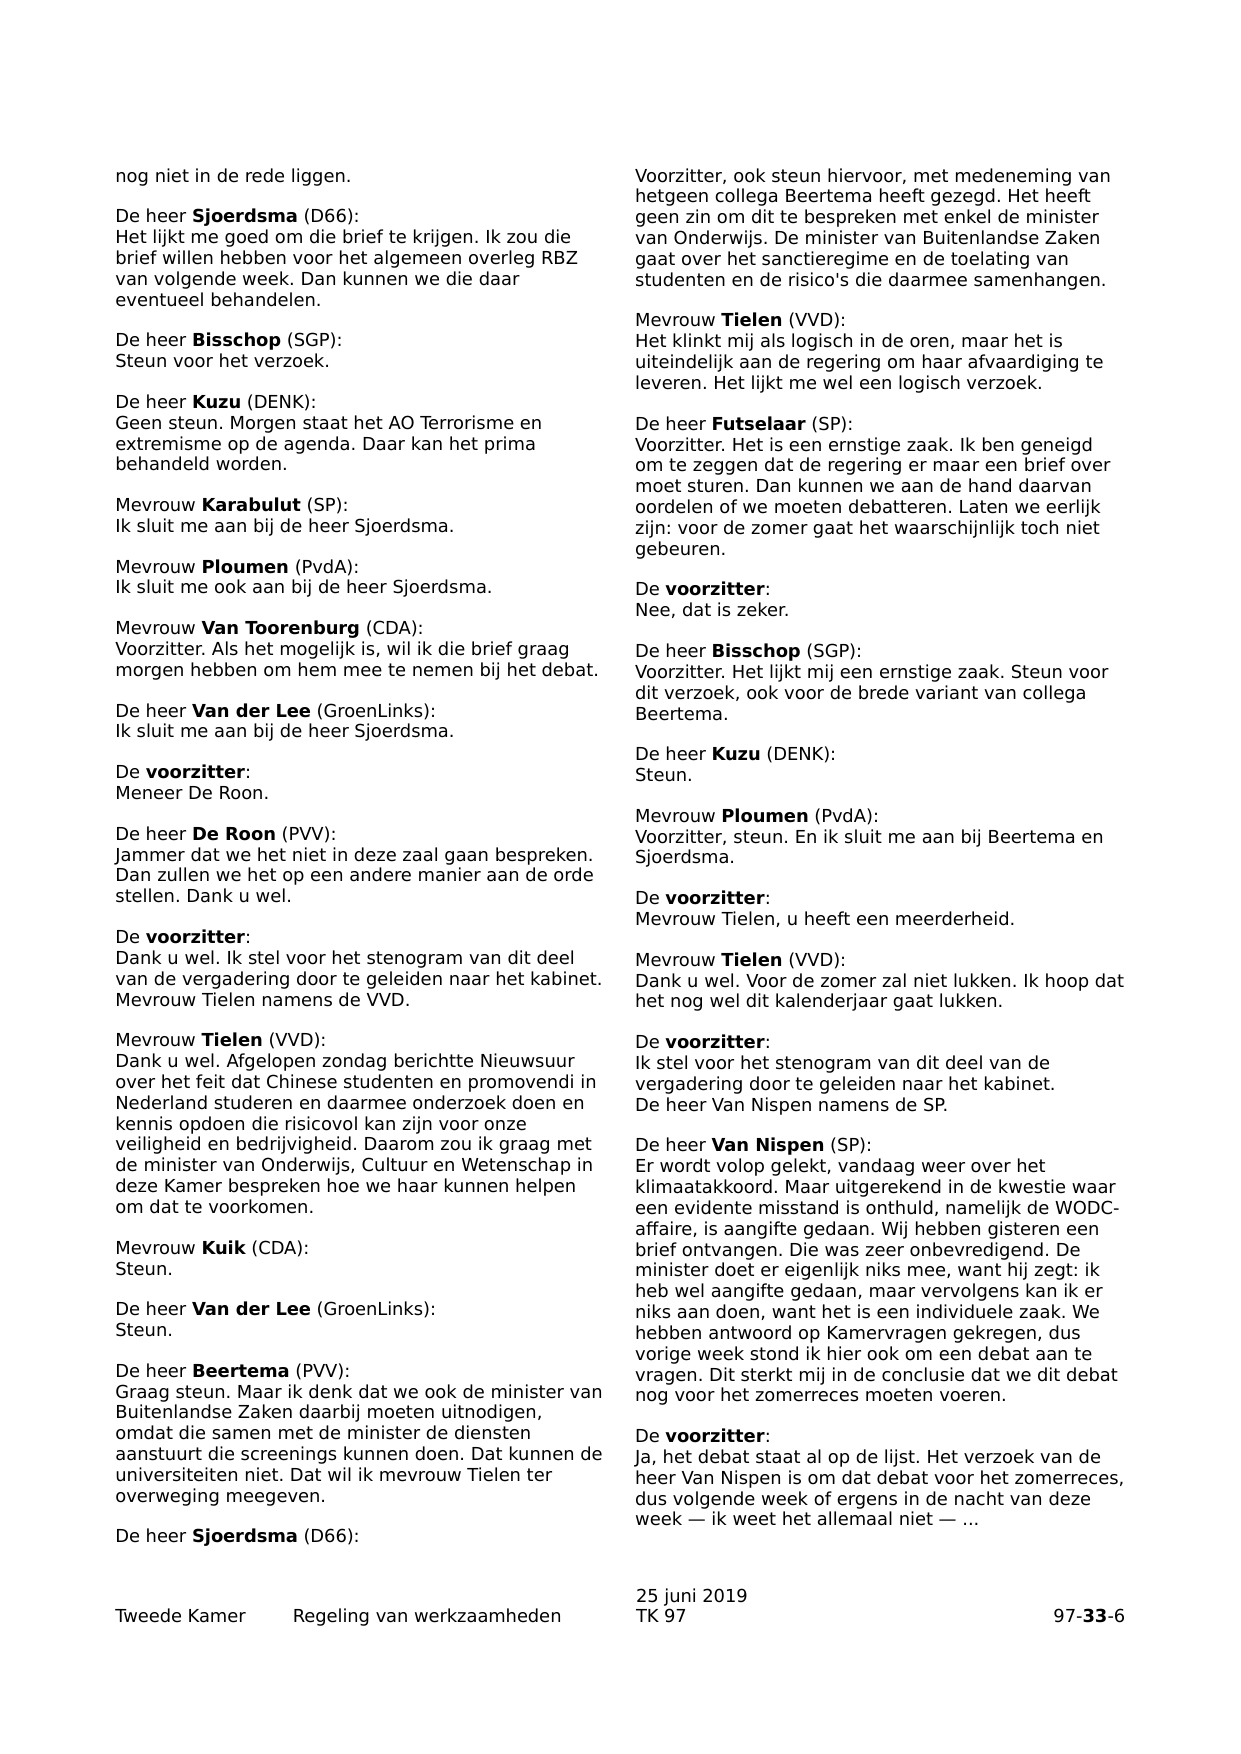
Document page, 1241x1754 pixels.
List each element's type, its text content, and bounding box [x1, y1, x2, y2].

text nog niet in de rede liggen. [115, 165, 605, 186]
text De heer Van Nispen (SP): [635, 1135, 1125, 1156]
text De heer Beertema (PVV): [115, 1361, 605, 1381]
text Voorzitter, steun. En ik sluit me aan bij Beertema en Sjoerdsma. [635, 826, 1125, 868]
text Voorzitter. Als het mogelijk is, wil ik die brief graag morgen hebben om hem mee te nemen bij het debat. [115, 639, 605, 681]
text Ik sluit me aan bij de heer Sjoerdsma. [115, 516, 605, 537]
text Mevrouw Tielen (VVD): [115, 1030, 605, 1051]
text Het lijkt me goed om die brief te krijgen. Ik zou die brief willen hebben voor het algemeen overleg RBZ van volgende week. Dan kunnen we die daar eventueel behandelen. [115, 227, 605, 310]
text Ik sluit me ook aan bij de heer Sjoerdsma. [115, 577, 605, 598]
text De heer Van Nispen namens de SP. [635, 1094, 1125, 1115]
text Steun. [115, 1258, 605, 1279]
text Mevrouw Van Toorenburg (CDA): [115, 618, 605, 639]
text De voorzitter: [635, 1426, 1125, 1447]
text Meneer De Roon. [115, 783, 605, 804]
text Steun voor het verzoek. [115, 351, 605, 372]
text De voorzitter: [635, 888, 1125, 909]
text De voorzitter: [635, 579, 1125, 600]
text Ik sluit me aan bij de heer Sjoerdsma. [115, 721, 605, 742]
text Mevrouw Kuik (CDA): [115, 1237, 605, 1258]
text Mevrouw Tielen (VVD): [635, 310, 1125, 331]
text Voorzitter, ook steun hiervoor, met medeneming van hetgeen collega Beertema heeft gezegd. Het heeft geen zin om dit te bespreken met enkel de minister van Onderwijs. De minister van Buitenlandse Zaken gaat over het sanctieregime en de toelating van studenten en de risico's die daarmee samenhangen. [635, 165, 1125, 290]
text De voorzitter: [635, 1032, 1125, 1053]
text Mevrouw Tielen, u heeft een meerderheid. [635, 909, 1125, 929]
text Steun. [115, 1320, 605, 1341]
text De heer Van der Lee (GroenLinks): [115, 1299, 605, 1320]
text Dank u wel. Voor de zomer zal niet lukken. Ik hoop dat het nog wel dit kalenderjaar gaat lukken. [635, 970, 1125, 1012]
text Mevrouw Tielen (VVD): [635, 949, 1125, 970]
text Dank u wel. Ik stel voor het stenogram van dit deel van de vergadering door te geleiden naar het kabinet. [115, 948, 605, 989]
text Geen steun. Morgen staat het AO Terrorisme en extremisme op de agenda. Daar kan het prima behandeld worden. [115, 412, 605, 475]
text De heer Sjoerdsma (D66): [115, 206, 605, 227]
text Ik stel voor het stenogram van dit deel van de vergadering door te geleiden naar het kabinet. [635, 1053, 1125, 1094]
text De heer Sjoerdsma (D66): [115, 1526, 605, 1547]
text Jammer dat we het niet in deze zaal gaan bespreken. Dan zullen we het op een andere manier aan de orde stellen. Dank u wel. [115, 844, 605, 907]
text De heer De Roon (PVV): [115, 824, 605, 844]
text Mevrouw Karabulut (SP): [115, 495, 605, 516]
text Dank u wel. Afgelopen zondag berichtte Nieuwsuur over het feit dat Chinese studenten en promovendi in Nederland studeren en daarmee onderzoek doen en kennis opdoen die risicovol kan zijn voor onze veiligheid en bedrijvigheid. Daarom zou ik graag met de minister van Onderwijs, Cultuur en Wetenschap in deze Kamer bespreken hoe we haar kunnen helpen om dat te voorkomen. [115, 1051, 605, 1217]
text De heer Futselaar (SP): [635, 413, 1125, 434]
text De heer Kuzu (DENK): [115, 392, 605, 412]
text Het klinkt mij als logisch in de oren, maar het is uiteindelijk aan de regering om haar afvaardiging te leveren. Het lijkt me wel een logisch verzoek. [635, 331, 1125, 393]
text De heer Bisschop (SGP): [635, 641, 1125, 662]
text Mevrouw Ploumen (PvdA): [115, 557, 605, 577]
text De heer Van der Lee (GroenLinks): [115, 701, 605, 721]
text Ja, het debat staat al op de lijst. Het verzoek van de heer Van Nispen is om dat debat voor het zomerreces, dus volgende week of ergens in de nacht van deze week — ik weet het allemaal niet — ... [635, 1447, 1125, 1530]
text Steun. [635, 765, 1125, 786]
text De heer Bisschop (SGP): [115, 330, 605, 351]
text Voorzitter. Het lijkt mij een ernstige zaak. Steun voor dit verzoek, ook voor de brede variant van collega Beertema. [635, 662, 1125, 724]
text Graag steun. Maar ik denk dat we ook de minister van Buitenlandse Zaken daarbij moeten uitnodigen, omdat die samen met de minister de diensten aanstuurt die screenings kunnen doen. Dat kunnen de universiteiten niet. Dat wil ik mevrouw Tielen ter overweging meegeven. [115, 1381, 605, 1506]
text Voorzitter. Het is een ernstige zaak. Ik ben geneigd om te zeggen dat de regering er maar een brief over moet sturen. Dan kunnen we aan de hand daarvan oordelen of we moeten debatteren. Laten we eerlijk zijn: voor de zomer gaat het waarschijnlijk toch niet gebeuren. [635, 434, 1125, 559]
text Er wordt volop gelekt, vandaag weer over het klimaatakkoord. Maar uitgerekend in de kwestie waar een evidente misstand is onthuld, namelijk de WODC-affaire, is aangifte gedaan. Wij hebben gisteren een brief ontvangen. Die was zeer onbevredigend. De minister doet er eigenlijk niks mee, want hij zegt: ik heb wel aangifte gedaan, maar vervolgens kan ik er niks aan doen, want het is een individuele zaak. We hebben antwoord op Kamervragen gekregen, dus vorige week stond ik hier ook om een debat aan te vragen. Dit sterkt mij in de conclusie dat we dit debat nog voor het zomerreces moeten voeren. [635, 1156, 1125, 1406]
text De voorzitter: [115, 762, 605, 783]
text Nee, dat is zeker. [635, 600, 1125, 621]
text Mevrouw Ploumen (PvdA): [635, 806, 1125, 826]
text De voorzitter: [115, 927, 605, 948]
text De heer Kuzu (DENK): [635, 744, 1125, 765]
text Mevrouw Tielen namens de VVD. [115, 989, 605, 1010]
